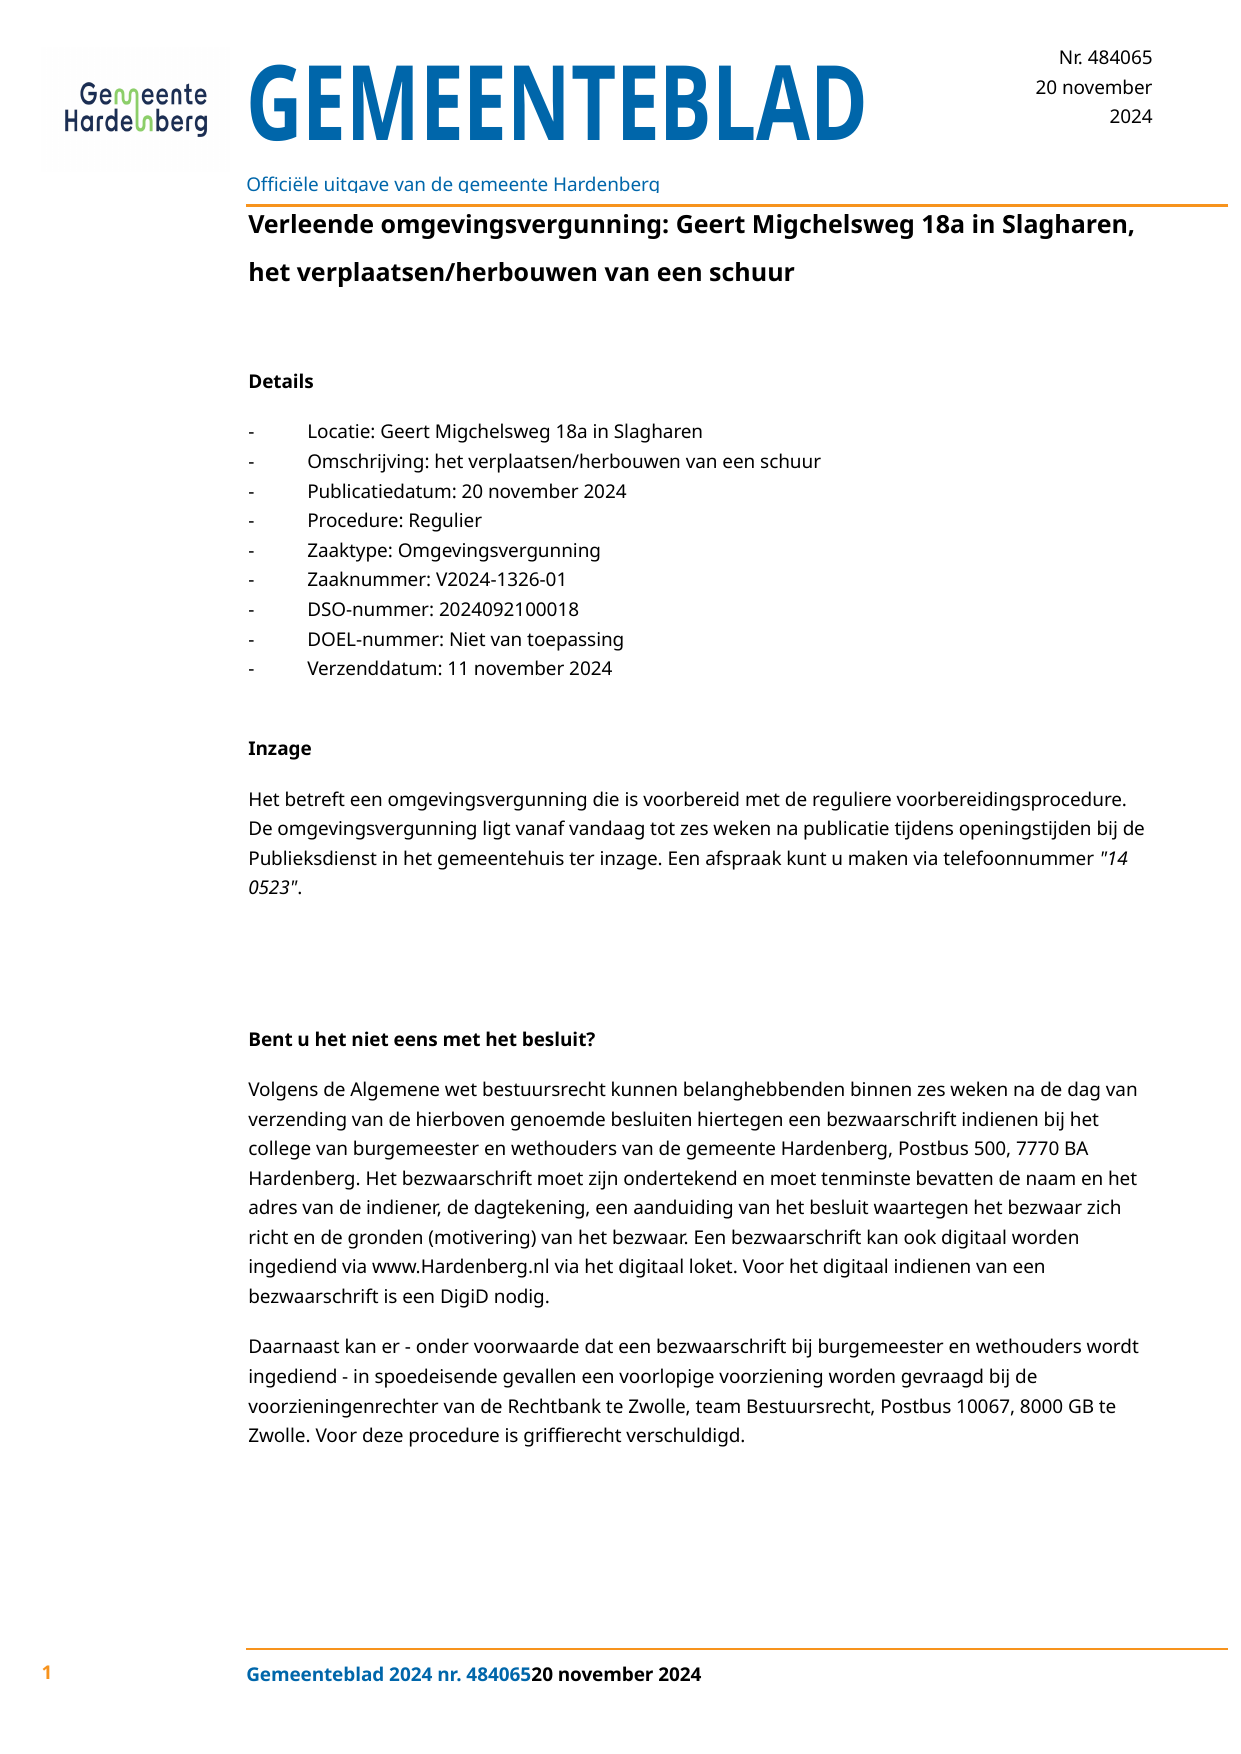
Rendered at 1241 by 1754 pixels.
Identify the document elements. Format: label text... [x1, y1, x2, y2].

text Verleende omgevingsvergunning: Geert Migchelsweg 18a in Slagharen, het verplaatsen/herbouwen van een schuur [248, 207, 1152, 288]
list Publicatiedatum: 20 november 2024 [248, 478, 1152, 504]
list Verzenddatum: 11 november 2024 [248, 655, 1152, 681]
list DOEL-nummer: Niet van toepassing [248, 626, 1152, 652]
list Zaaktype: Omgevingsvergunning [248, 537, 1152, 563]
text Daarnaast kan er - onder voorwaarde dat een bezwaarschrift bij burgemeester en wethouders wordt ingediend - in spoedeisende gevallen een voorlopige voorziening worden gevraagd bij de voorzieningenrechter van de Rechtbank te Zwolle, team Bestuursrecht, Postbus 10067, 8000 GB te Zwolle. Voor deze procedure is griffierecht verschuldigd. [248, 1334, 1152, 1448]
text Details [248, 368, 1152, 394]
text Bent u het niet eens met het besluit? [248, 1026, 1152, 1052]
list Locatie: Geert Migchelsweg 18a in Slagharen [248, 419, 1152, 444]
list Omschrijving: het verplaatsen/herbouwen van een schuur [248, 448, 1152, 474]
list Procedure: Regulier [248, 507, 1152, 533]
list DSO-nummer: 2024092100018 [248, 596, 1152, 622]
text Inzage [248, 735, 1152, 761]
text Het betreft een omgevingsvergunning die is voorbereid met de reguliere voorbereidingsprocedure. De omgevingsvergunning ligt vanaf vandaag tot zes weken na publicatie tijdens openingstijden bij de Publieksdienst in het gemeentehuis ter inzage. Een afspraak kunt u maken via telefoonnummer "14 0523". [248, 786, 1152, 900]
text Volgens de Algemene wet bestuursrecht kunnen belanghebbenden binnen zes weken na de dag van verzending van de hierboven genoemde besluiten hiertegen een bezwaarschrift indienen bij het college van burgemeester en wethouders van de gemeente Hardenberg, Postbus 500, 7770 BA Hardenberg. Het bezwaarschrift moet zijn ondertekend en moet tenminste bevatten de naam en het adres van de indiener, de dagtekening, een aanduiding van het besluit waartegen het bezwaar zich richt en de gronden (motivering) van het bezwaar. Een bezwaarschrift kan ook digitaal worden ingediend via www.Hardenberg.nl via het digitaal loket. Voor het digitaal indienen van een bezwaarschrift is een DigiD nodig. [248, 1076, 1152, 1309]
list Zaaknummer: V2024-1326-01 [248, 567, 1152, 592]
picture [41, 47, 231, 172]
